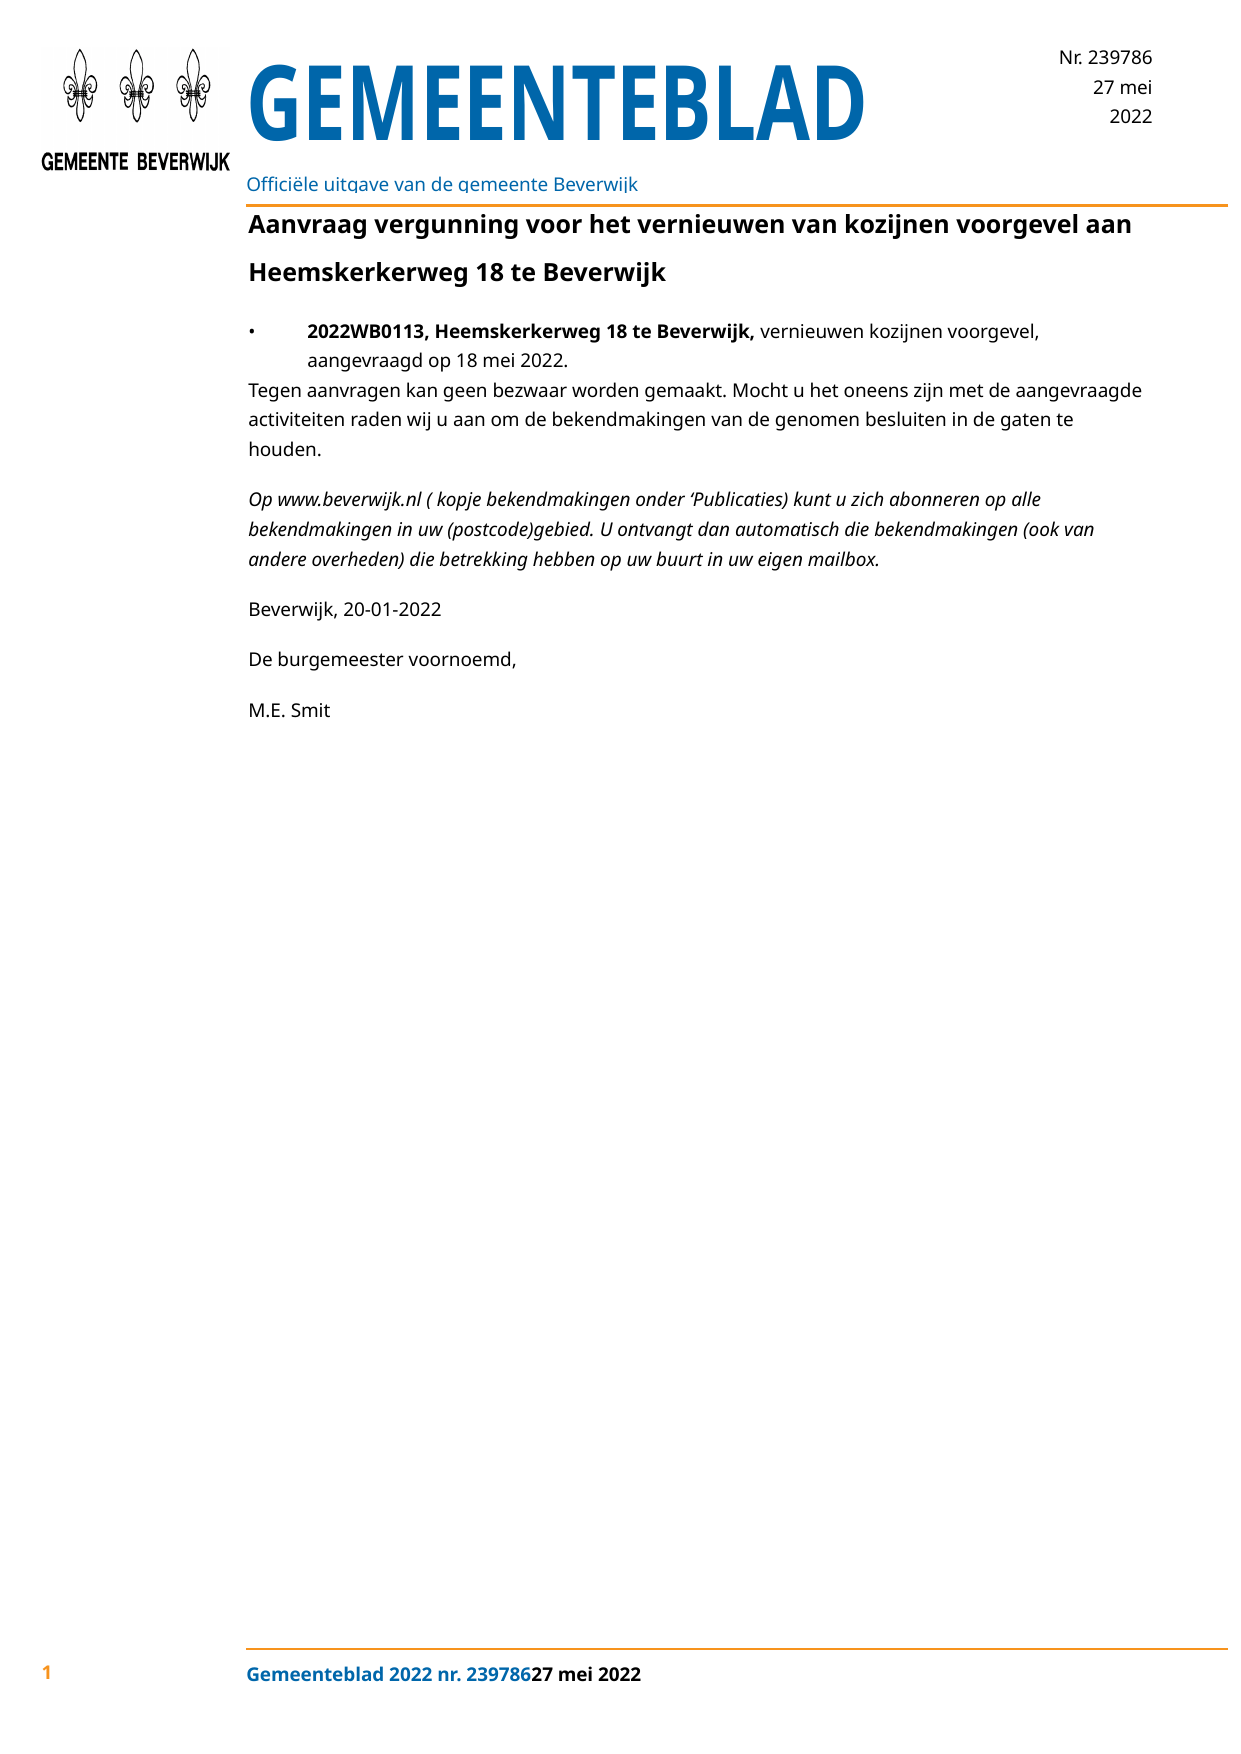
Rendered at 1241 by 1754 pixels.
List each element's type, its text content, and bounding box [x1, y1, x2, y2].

text Tegen aanvragen kan geen bezwaar worden gemaakt. Mocht u het oneens zijn met de aangevraagde activiteiten raden wij u aan om de bekendmakingen van de genomen besluiten in de gaten te houden. [248, 377, 1152, 462]
text Beverwijk, 20-01-2022 [248, 596, 1152, 622]
list 2022WB0113, Heemskerkerweg 18 te Beverwijk, vernieuwen kozijnen voorgevel, aangevraagd op 18 mei 2022. [248, 318, 1152, 373]
picture [41, 47, 231, 172]
text De burgemeester voornoemd, [248, 647, 1152, 672]
text Aanvraag vergunning voor het vernieuwen van kozijnen voorgevel aan Heemskerkerweg 18 te Beverwijk [248, 207, 1152, 288]
text Op www.beverwijk.nl ( kopje bekendmakingen onder ‘Publicaties) kunt u zich abonneren op alle bekendmakingen in uw (postcode)gebied. U ontvangt dan automatisch die bekendmakingen (ook van andere overheden) die betrekking hebben op uw buurt in uw eigen mailbox. [248, 487, 1152, 572]
text M.E. Smit [248, 697, 1152, 723]
